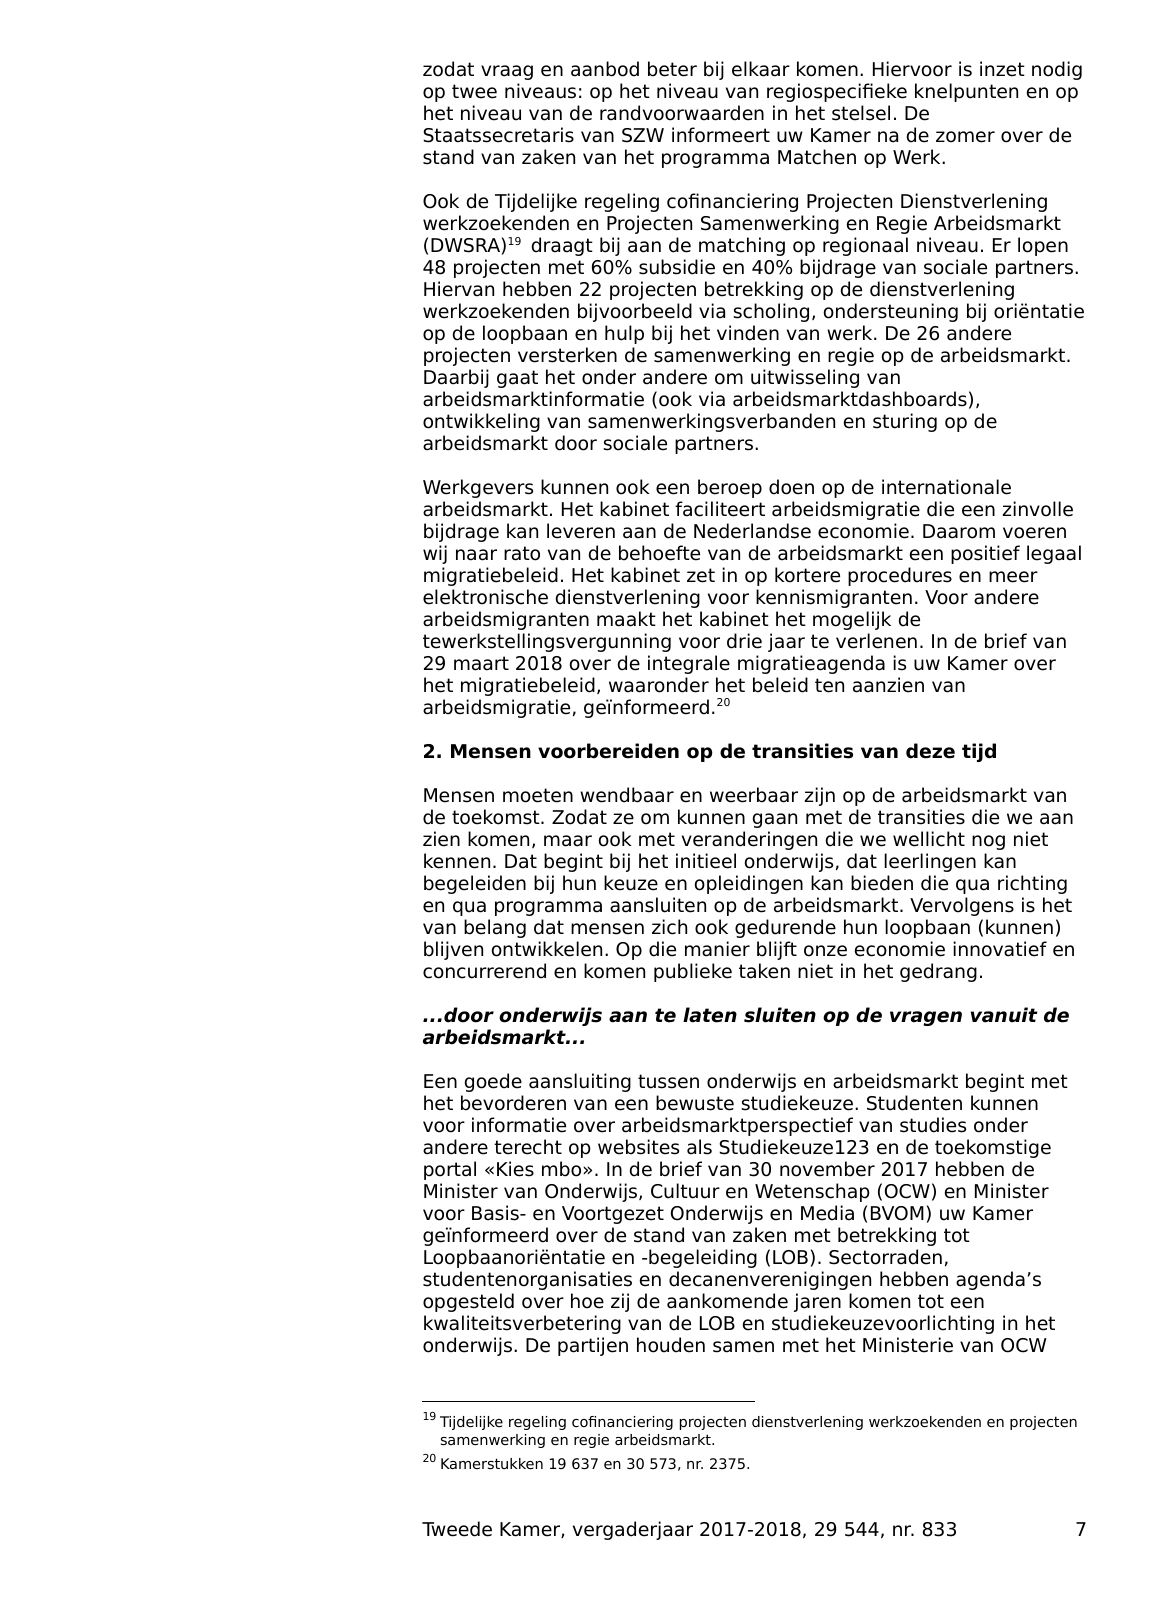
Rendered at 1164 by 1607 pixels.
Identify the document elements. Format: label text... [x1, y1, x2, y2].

text Een goede aansluiting tussen onderwijs en arbeidsmarkt begint met het bevorderen van een bewuste studiekeuze. Studenten kunnen voor informatie over arbeidsmarktperspectief van studies onder andere terecht op websites als Studiekeuze123 en de toekomstige portal «Kies mbo». In de brief van 30 november 2017 hebben de Minister van Onderwijs, Cultuur en Wetenschap (OCW) en Minister voor Basis- en Voortgezet Onderwijs en Media (BVOM) uw Kamer geïnformeerd over de stand van zaken met betrekking tot Loopbaanoriëntatie en -begeleiding (LOB). Sectorraden, studentenorganisaties en decanenverenigingen hebben agenda’s opgesteld over hoe zij de aankomende jaren komen tot een kwaliteitsverbetering van de LOB en studiekeuzevoorlichting in het onderwijs. De partijen houden samen met het Ministerie van OCW [422, 1071, 1087, 1357]
text Werkgevers kunnen ook een beroep doen op de internationale arbeidsmarkt. Het kabinet faciliteert arbeidsmigratie die een zinvolle bijdrage kan leveren aan de Nederlandse economie. Daarom voeren wij naar rato van de behoefte van de arbeidsmarkt een positief legaal migratiebeleid. Het kabinet zet in op kortere procedures en meer elektronische dienstverlening voor kennismigranten. Voor andere arbeidsmigranten maakt het kabinet het mogelijk de tewerkstellingsvergunning voor drie jaar te verlenen. In de brief van 29 maart 2018 over de integrale migratieagenda is uw Kamer over het migratiebeleid, waaronder het beleid ten aanzien van arbeidsmigratie, geïnformeerd. [422, 477, 1087, 719]
text Kamerstukken 19 637 en 30 573, nr. 2375. [422, 1452, 1087, 1474]
text Ook de Tijdelijke regeling cofinanciering Projecten Dienstverlening werkzoekenden en Projecten Samenwerking en Regie Arbeidsmarkt (DWSRA) draagt bij aan de matching op regionaal niveau. Er lopen 48 projecten met 60% subsidie en 40% bijdrage van sociale partners. Hiervan hebben 22 projecten betrekking op de dienstverlening werkzoekenden bijvoorbeeld via scholing, ondersteuning bij oriëntatie op de loopbaan en hulp bij het vinden van werk. De 26 andere projecten versterken de samenwerking en regie op de arbeidsmarkt. Daarbij gaat het onder andere om uitwisseling van arbeidsmarktinformatie (ook via arbeidsmarktdashboards), ontwikkeling van samenwerkingsverbanden en sturing op de arbeidsmarkt door sociale partners. [422, 191, 1087, 455]
text zodat vraag en aanbod beter bij elkaar komen. Hiervoor is inzet nodig op twee niveaus: op het niveau van regiospecifieke knelpunten en op het niveau van de randvoorwaarden in het stelsel. De Staatssecretaris van SZW informeert uw Kamer na de zomer over de stand van zaken van het programma Matchen op Werk. [422, 59, 1087, 169]
subtitle ...door onderwijs aan te laten sluiten op de vragen vanuit de arbeidsmarkt... [422, 1005, 1087, 1049]
text Mensen moeten wendbaar en weerbaar zijn op de arbeidsmarkt van de toekomst. Zodat ze om kunnen gaan met de transities die we aan zien komen, maar ook met veranderingen die we wellicht nog niet kennen. Dat begint bij het initieel onderwijs, dat leerlingen kan begeleiden bij hun keuze en opleidingen kan bieden die qua richting en qua programma aansluiten op de arbeidsmarkt. Vervolgens is het van belang dat mensen zich ook gedurende hun loopbaan (kunnen) blijven ontwikkelen. Op die manier blijft onze economie innovatief en concurrerend en komen publieke taken niet in het gedrang. [422, 785, 1087, 983]
subtitle 2. Mensen voorbereiden op de transities van deze tijd [422, 741, 1087, 763]
text Tijdelijke regeling cofinanciering projecten dienstverlening werkzoekenden en projecten samenwerking en regie arbeidsmarkt. [422, 1410, 1087, 1449]
